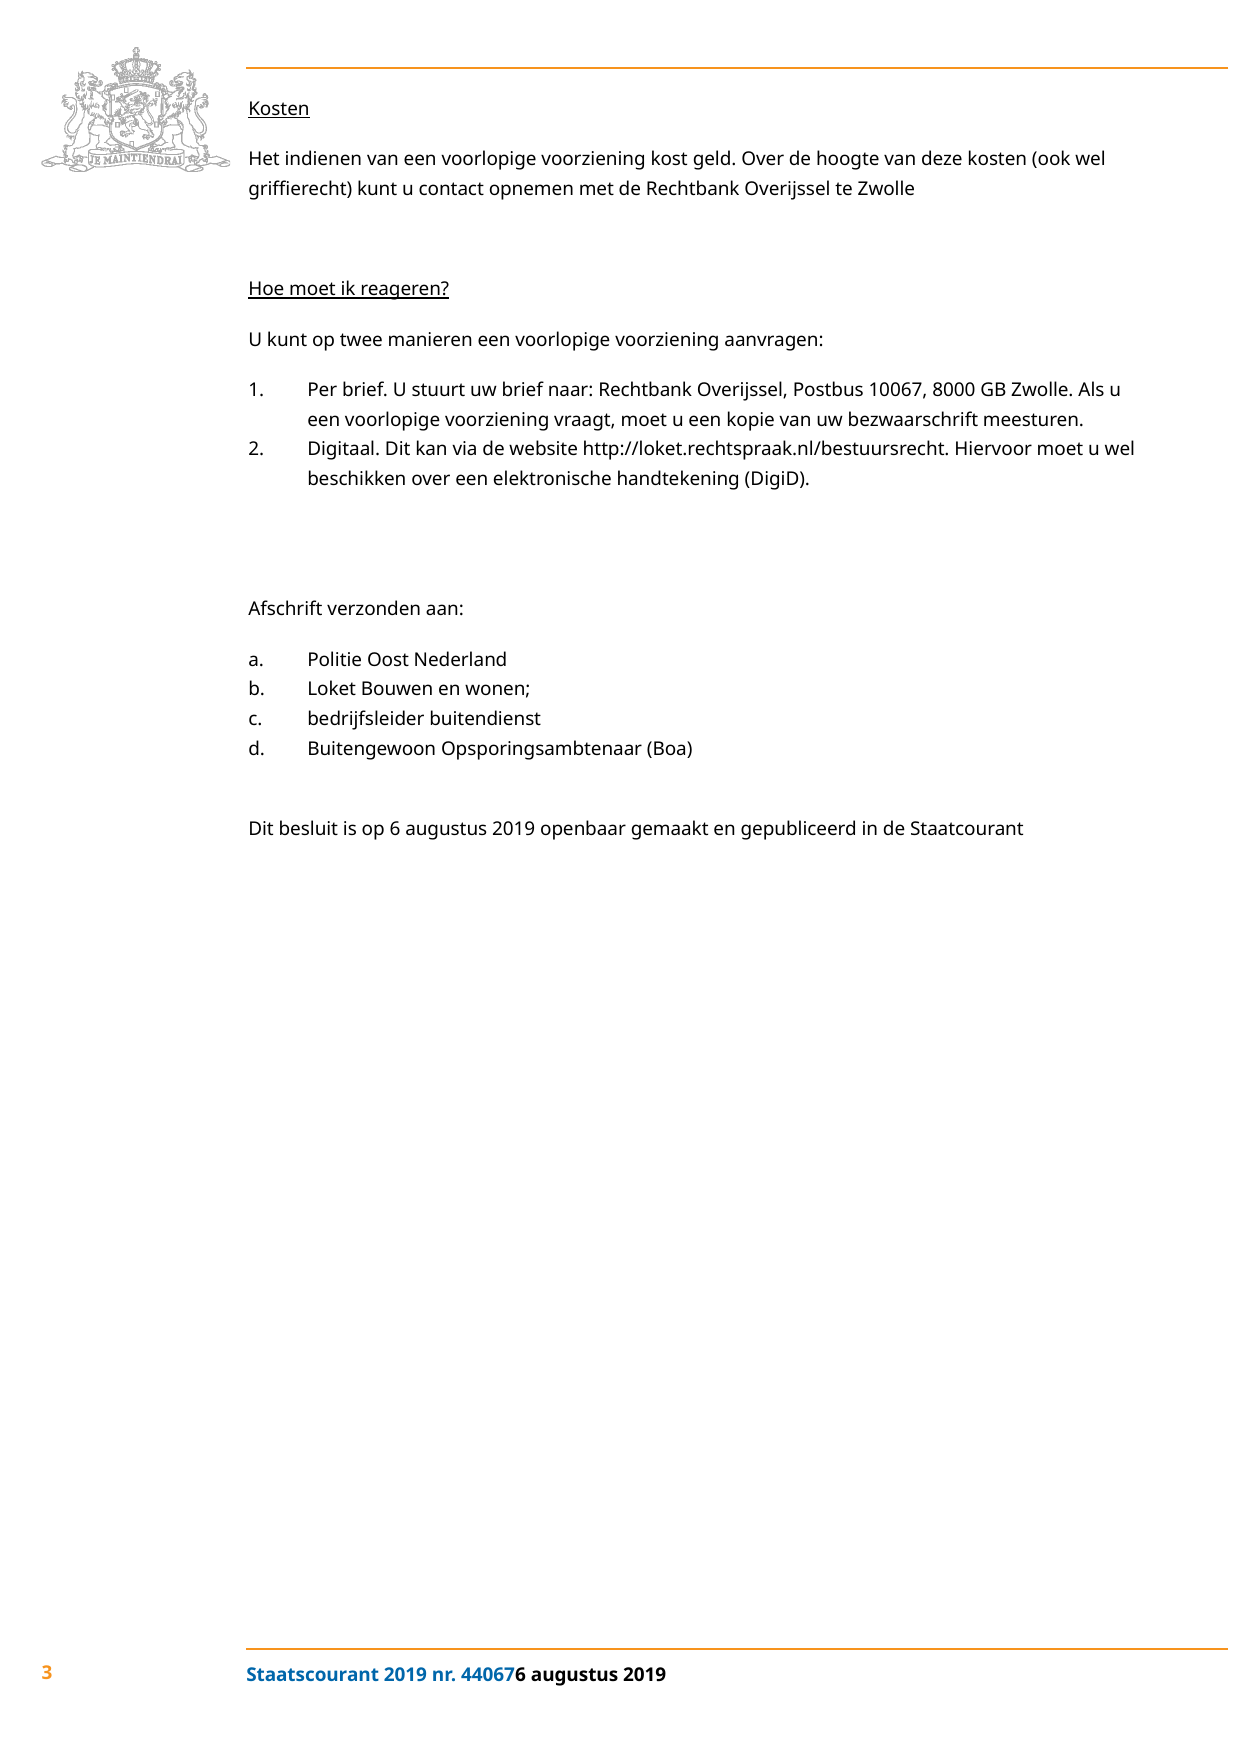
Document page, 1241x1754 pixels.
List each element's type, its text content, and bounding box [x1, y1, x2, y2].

text U kunt op twee manieren een voorlopige voorziening aanvragen: [248, 326, 1152, 352]
list Per brief. U stuurt uw brief naar: Rechtbank Overijssel, Postbus 10067, 8000 GB Zwolle. Als u een voorlopige voorziening vraagt, moet u een kopie van uw bezwaarschrift meesturen. [248, 376, 1152, 432]
list Digitaal. Dit kan via de website http://loket.rechtspraak.nl/bestuursrecht. Hiervoor moet u wel beschikken over een elektronische handtekening (DigiD). [248, 436, 1152, 491]
list bedrijfsleider buitendienst [248, 705, 1152, 731]
picture [41, 47, 231, 172]
text Afschrift verzonden aan: [248, 596, 1152, 621]
text Het indienen van een voorlopige voorziening kost geld. Over de hoogte van deze kosten (ook wel griffierecht) kunt u contact opnemen met de Rechtbank Overijssel te Zwolle [248, 145, 1152, 201]
list Loket Bouwen en wonen; [248, 676, 1152, 701]
text Kosten [248, 95, 1152, 121]
text Dit besluit is op 6 augustus 2019 openbaar gemaakt en gepubliceerd in de Staatcourant [248, 815, 1152, 841]
list Politie Oost Nederland [248, 646, 1152, 672]
list Buitengewoon Opsporingsambtenaar (Boa) [248, 735, 1152, 761]
text Hoe moet ik reageren? [248, 276, 1152, 301]
